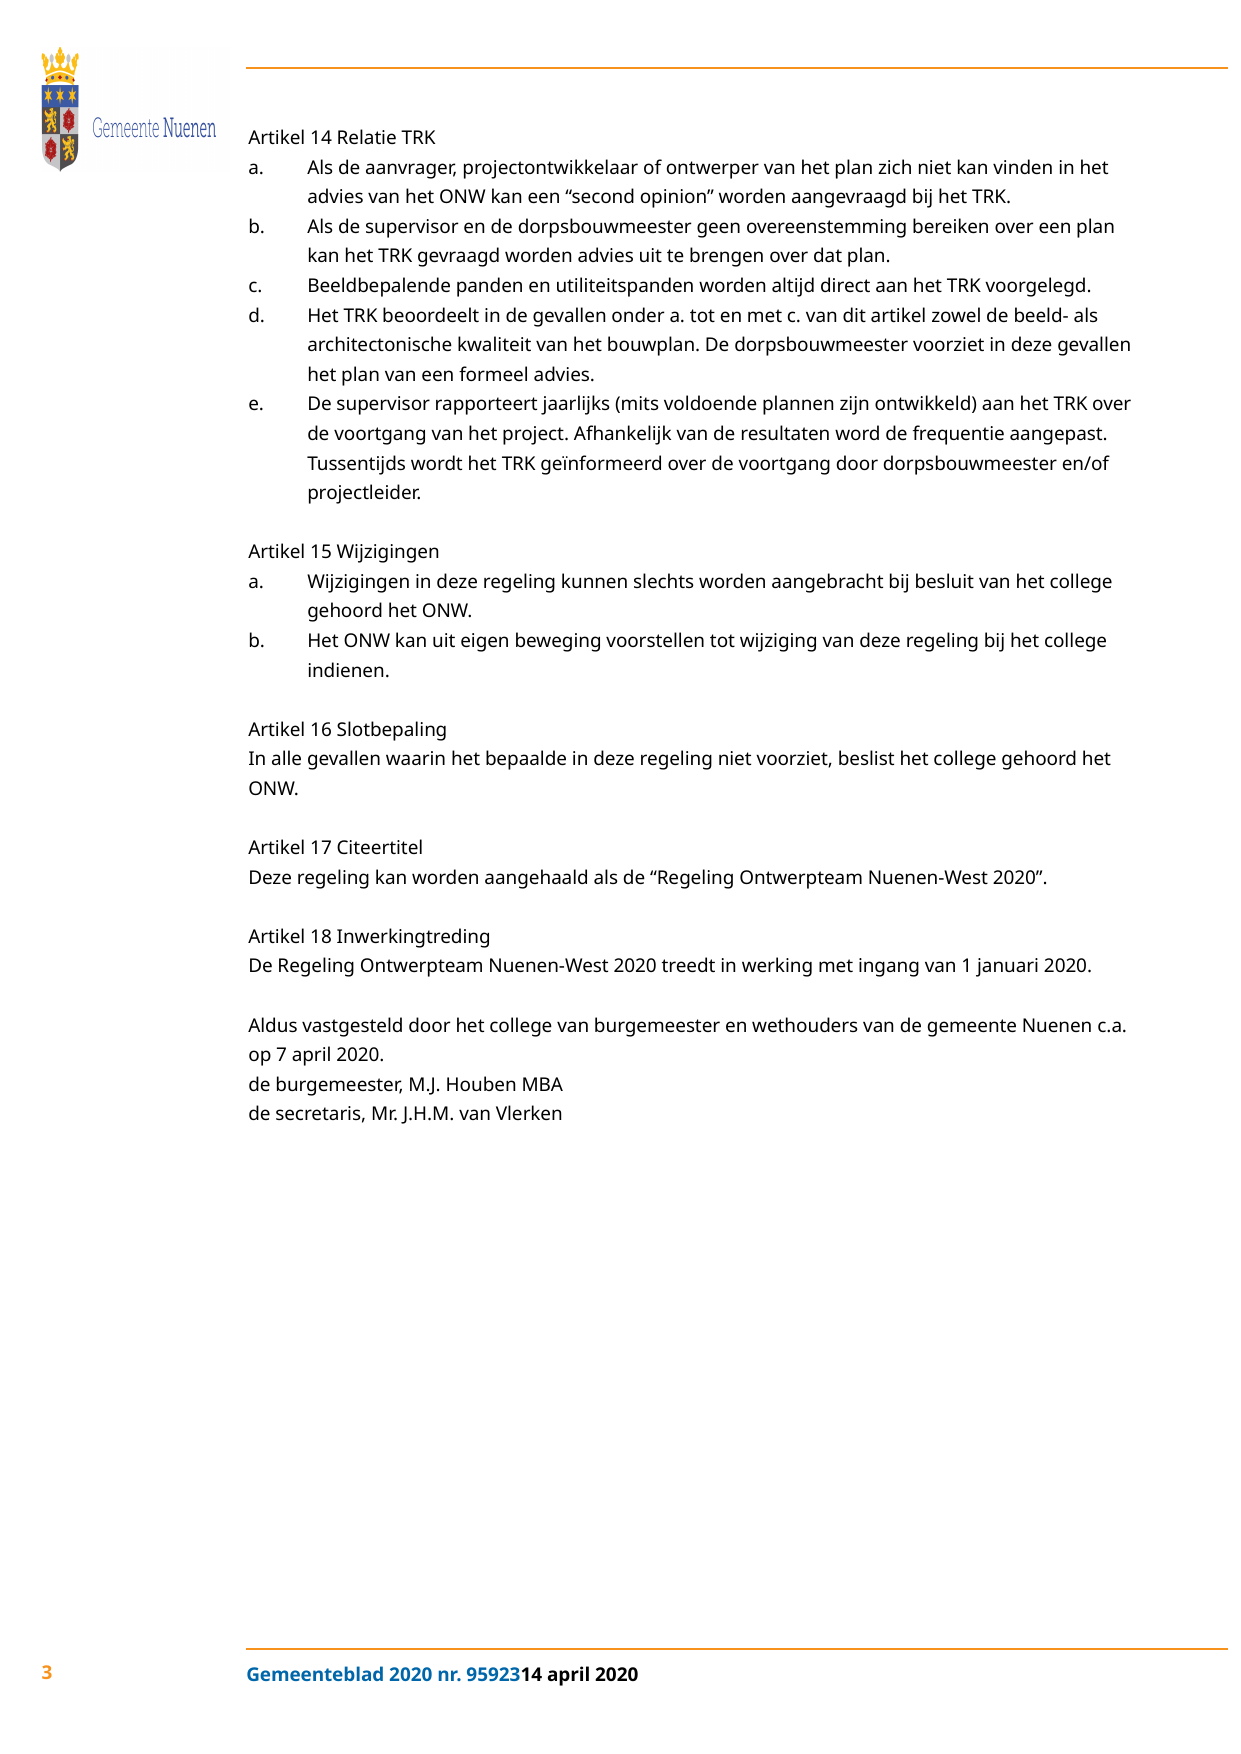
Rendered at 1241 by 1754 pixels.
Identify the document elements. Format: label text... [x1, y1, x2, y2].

list Het TRK beoordeelt in de gevallen onder a. tot en met c. van dit artikel zowel de beeld- als architectonische kwaliteit van het bouwplan. De dorpsbouwmeester voorziet in deze gevallen het plan van een formeel advies. [248, 302, 1152, 387]
text de burgemeester, M.J. Houben MBA [248, 1071, 1152, 1097]
list De supervisor rapporteert jaarlijks (mits voldoende plannen zijn ontwikkeld) aan het TRK over de voortgang van het project. Afhankelijk van de resultaten word de frequentie aangepast. Tussentijds wordt het TRK geïnformeerd over de voortgang door dorpsbouwmeester en/of projectleider. [248, 391, 1152, 505]
text de secretaris, Mr. J.H.M. van Vlerken [248, 1101, 1152, 1126]
text Deze regeling kan worden aangehaald als de “Regeling Ontwerpteam Nuenen-West 2020”. [248, 864, 1152, 890]
text Artikel 16 Slotbepaling [248, 716, 1152, 742]
list Beeldbepalende panden en utiliteitspanden worden altijd direct aan het TRK voorgelegd. [248, 272, 1152, 298]
text Aldus vastgesteld door het college van burgemeester en wethouders van de gemeente Nuenen c.a. op 7 april 2020. [248, 1012, 1152, 1067]
text Artikel 17 Citeertitel [248, 834, 1152, 860]
text De Regeling Ontwerpteam Nuenen-West 2020 treedt in werking met ingang van 1 januari 2020. [248, 953, 1152, 978]
text Artikel 14 Relatie TRK [248, 124, 1152, 150]
list Het ONW kan uit eigen beweging voorstellen tot wijziging van deze regeling bij het college indienen. [248, 627, 1152, 683]
list Als de aanvrager, projectontwikkelaar of ontwerper van het plan zich niet kan vinden in het advies van het ONW kan een “second opinion” worden aangevraagd bij het TRK. [248, 154, 1152, 209]
list Wijzigingen in deze regeling kunnen slechts worden aangebracht bij besluit van het college gehoord het ONW. [248, 568, 1152, 623]
text In alle gevallen waarin het bepaalde in deze regeling niet voorziet, beslist het college gehoord het ONW. [248, 746, 1152, 801]
list Als de supervisor en de dorpsbouwmeester geen overeenstemming bereiken over een plan kan het TRK gevraagd worden advies uit te brengen over dat plan. [248, 213, 1152, 268]
text Artikel 15 Wijzigingen [248, 538, 1152, 564]
text Artikel 18 Inwerkingtreding [248, 923, 1152, 949]
picture [41, 47, 231, 172]
